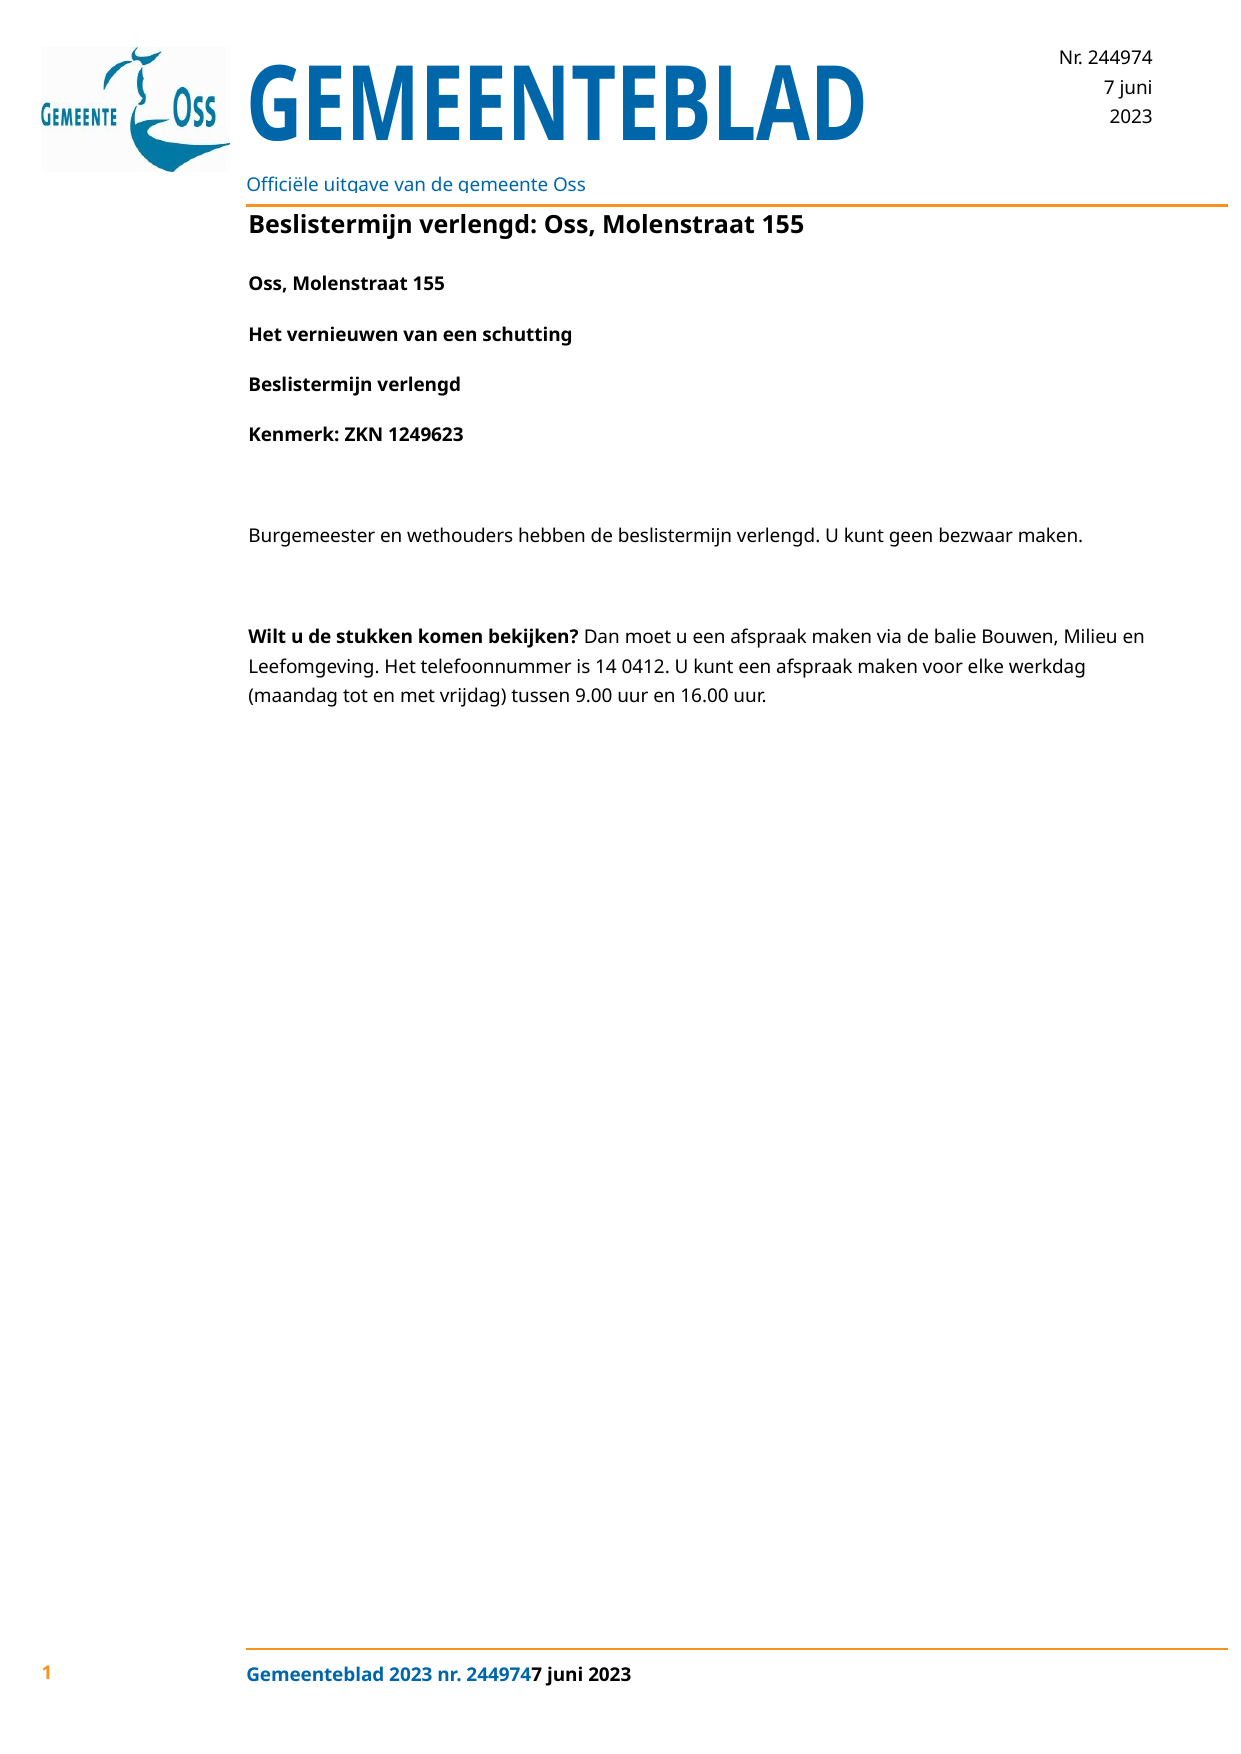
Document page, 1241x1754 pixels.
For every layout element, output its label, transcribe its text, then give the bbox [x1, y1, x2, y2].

text Wilt u de stukken komen bekijken? Dan moet u een afspraak maken via de balie Bouwen, Milieu en Leefomgeving. Het telefoonnummer is 14 0412. U kunt een afspraak maken voor elke werkdag (maandag tot en met vrijdag) tussen 9.00 uur en 16.00 uur. [248, 623, 1152, 708]
picture [41, 47, 231, 172]
text Burgemeester en wethouders hebben de beslistermijn verlengd. U kunt geen bezwaar maken. [248, 522, 1152, 548]
text Kenmerk: ZKN 1249623 [248, 422, 1152, 447]
text Het vernieuwen van een schutting [248, 321, 1152, 346]
text Oss, Molenstraat 155 [248, 270, 1152, 296]
text Beslistermijn verlengd: Oss, Molenstraat 155 [248, 207, 1152, 241]
text Beslistermijn verlengd [248, 371, 1152, 397]
